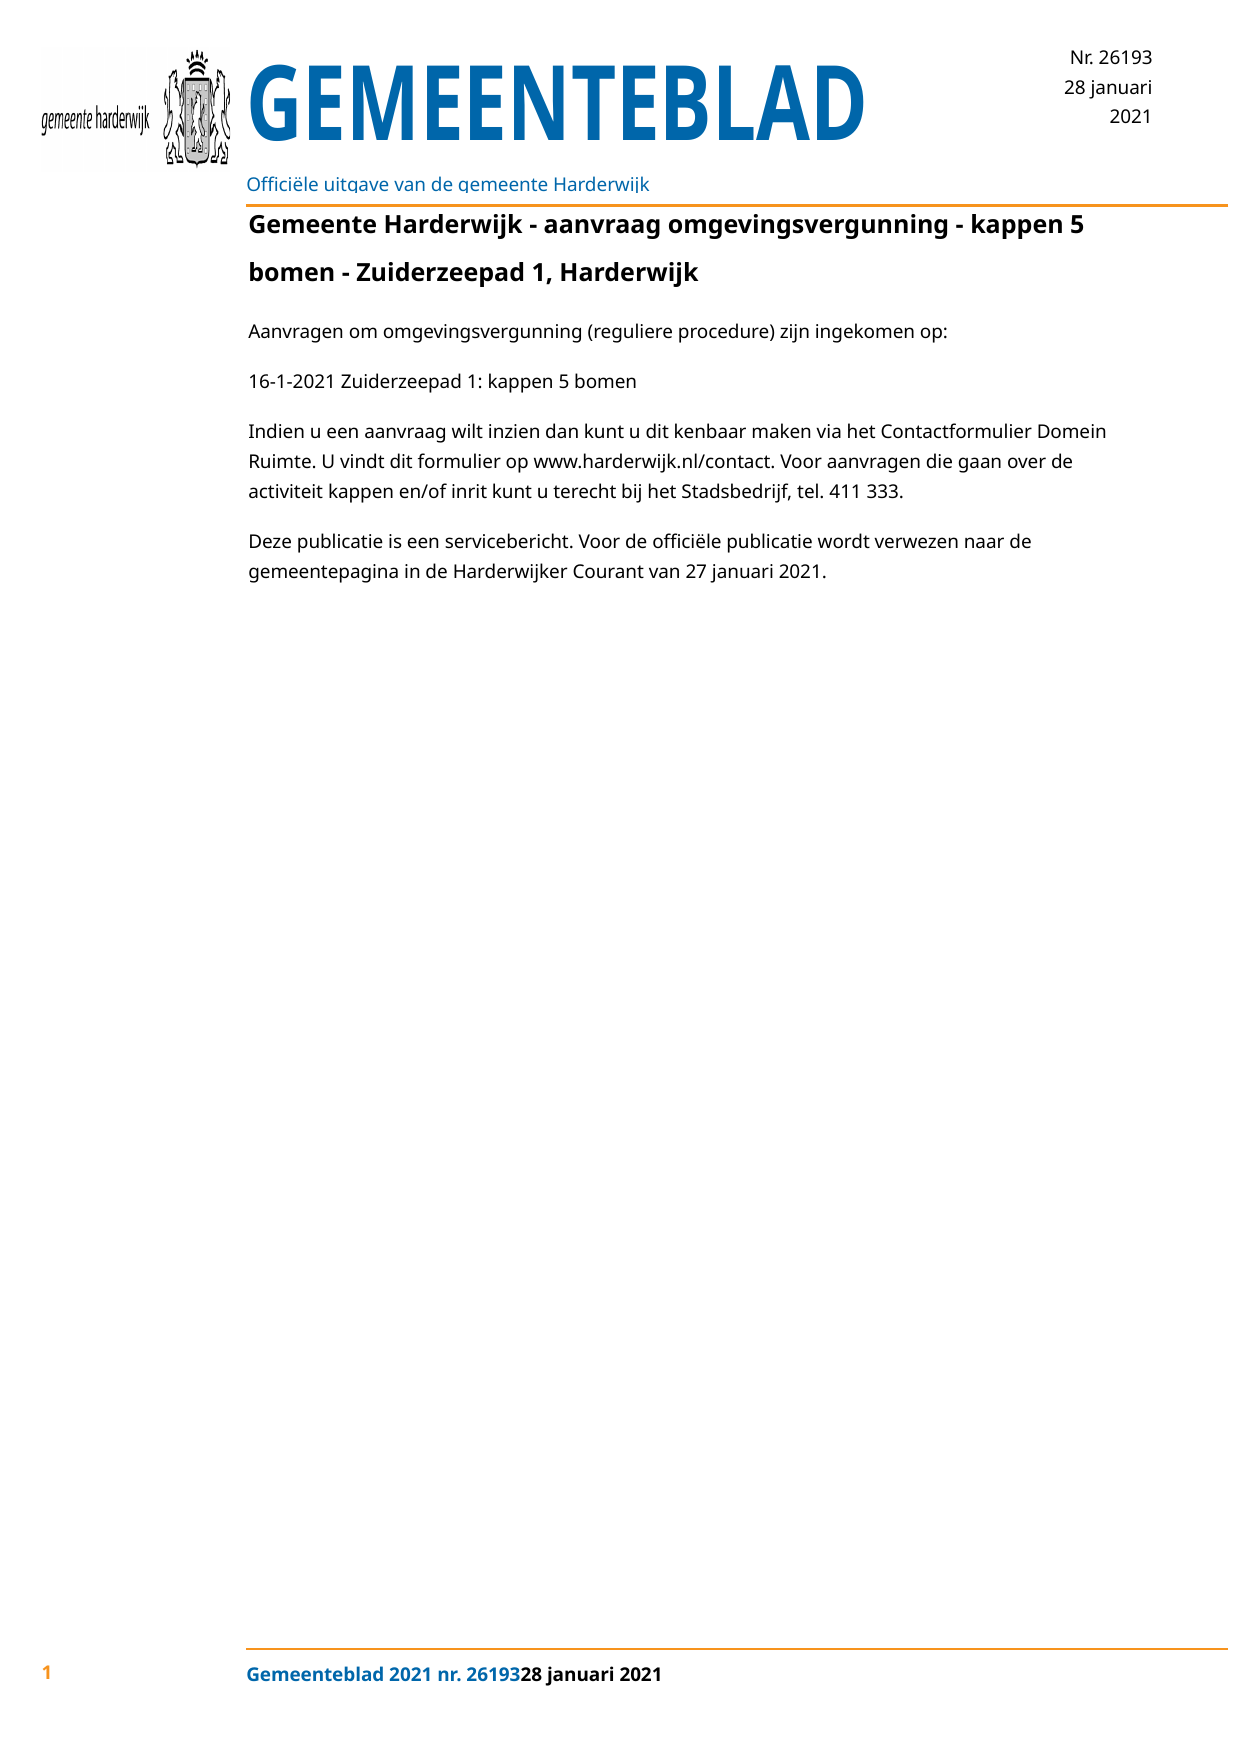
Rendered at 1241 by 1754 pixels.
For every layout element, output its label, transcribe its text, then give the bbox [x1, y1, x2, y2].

text Gemeente Harderwijk - aanvraag omgevingsvergunning - kappen 5 bomen - Zuiderzeepad 1, Harderwijk [248, 207, 1152, 288]
text Indien u een aanvraag wilt inzien dan kunt u dit kenbaar maken via het Contactformulier Domein Ruimte. U vindt dit formulier op www.harderwijk.nl/contact. Voor aanvragen die gaan over de activiteit kappen en/of inrit kunt u terecht bij het Stadsbedrijf, tel. 411 333. [248, 419, 1152, 504]
text Deze publicatie is een servicebericht. Voor de officiële publicatie wordt verwezen naar de gemeentepagina in de Harderwijker Courant van 27 januari 2021. [248, 528, 1152, 584]
picture [41, 47, 231, 172]
text 16-1-2021 Zuiderzeepad 1: kappen 5 bomen [248, 368, 1152, 394]
text Aanvragen om omgevingsvergunning (reguliere procedure) zijn ingekomen op: [248, 318, 1152, 344]
